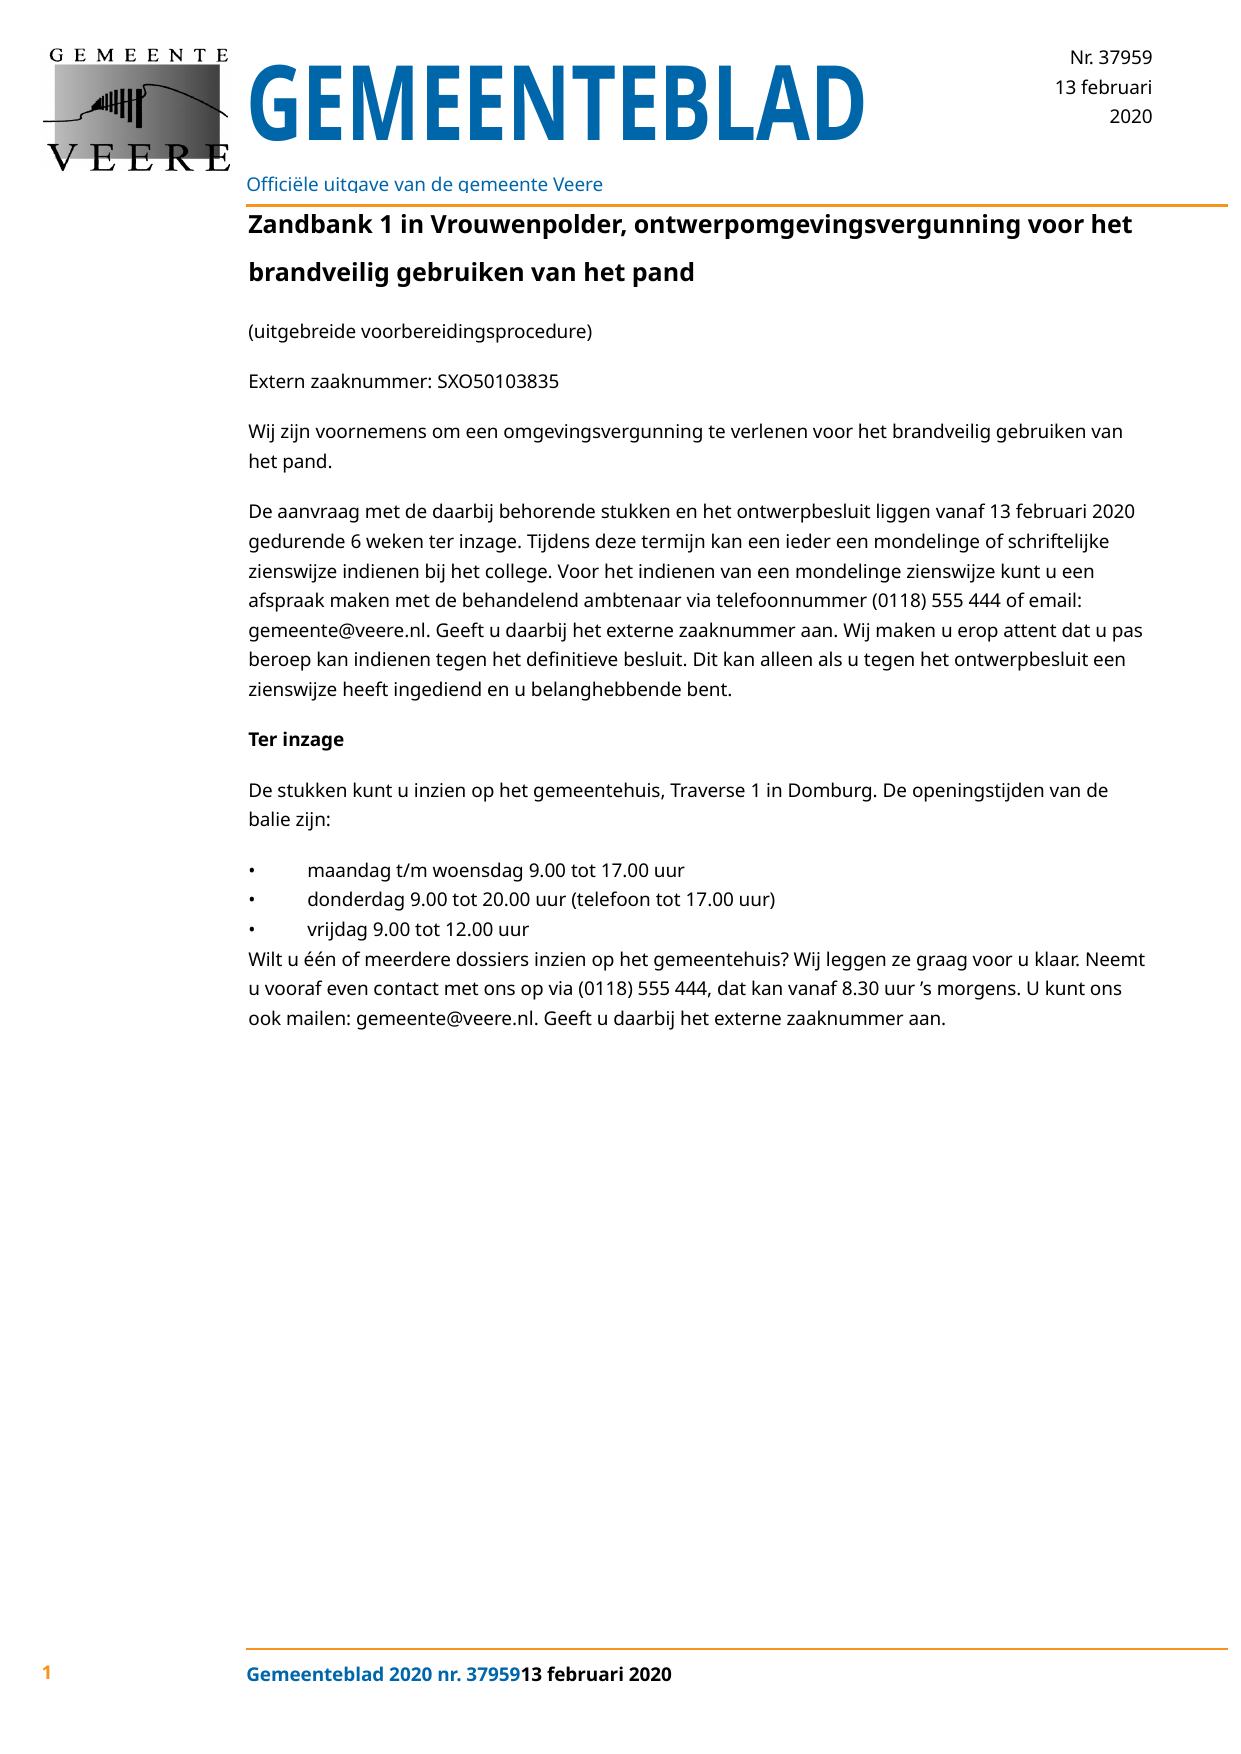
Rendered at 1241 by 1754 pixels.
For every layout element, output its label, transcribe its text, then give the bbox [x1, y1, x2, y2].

list donderdag 9.00 tot 20.00 uur (telefoon tot 17.00 uur) [248, 887, 1152, 912]
text (uitgebreide voorbereidingsprocedure) [248, 318, 1152, 344]
list maandag t/m woensdag 9.00 tot 17.00 uur [248, 857, 1152, 883]
text Extern zaaknummer: SXO50103835 [248, 368, 1152, 394]
text Zandbank 1 in Vrouwenpolder, ontwerpomgevingsvergunning voor het brandveilig gebruiken van het pand [248, 207, 1152, 288]
text Wij zijn voornemens om een omgevingsvergunning te verlenen voor het brandveilig gebruiken van het pand. [248, 419, 1152, 474]
picture [41, 47, 231, 172]
text Wilt u één of meerdere dossiers inzien op het gemeentehuis? Wij leggen ze graag voor u klaar. Neemt u vooraf even contact met ons op via (0118) 555 444, dat kan vanaf 8.30 uur ’s morgens. U kunt ons ook mailen: gemeente@veere.nl. Geeft u daarbij het externe zaaknummer aan. [248, 946, 1152, 1031]
text Ter inzage [248, 727, 1152, 752]
text De stukken kunt u inzien op het gemeentehuis, Traverse 1 in Domburg. De openingstijden van de balie zijn: [248, 777, 1152, 832]
list vrijdag 9.00 tot 12.00 uur [248, 916, 1152, 942]
text De aanvraag met de daarbij behorende stukken en het ontwerpbesluit liggen vanaf 13 februari 2020 gedurende 6 weken ter inzage. Tijdens deze termijn kan een ieder een mondelinge of schriftelijke zienswijze indienen bij het college. Voor het indienen van een mondelinge zienswijze kunt u een afspraak maken met de behandelend ambtenaar via telefoonnummer (0118) 555 444 of email: gemeente@veere.nl. Geeft u daarbij het externe zaaknummer aan. Wij maken u erop attent dat u pas beroep kan indienen tegen het definitieve besluit. Dit kan alleen als u tegen het ontwerpbesluit een zienswijze heeft ingediend en u belanghebbende bent. [248, 499, 1152, 702]
